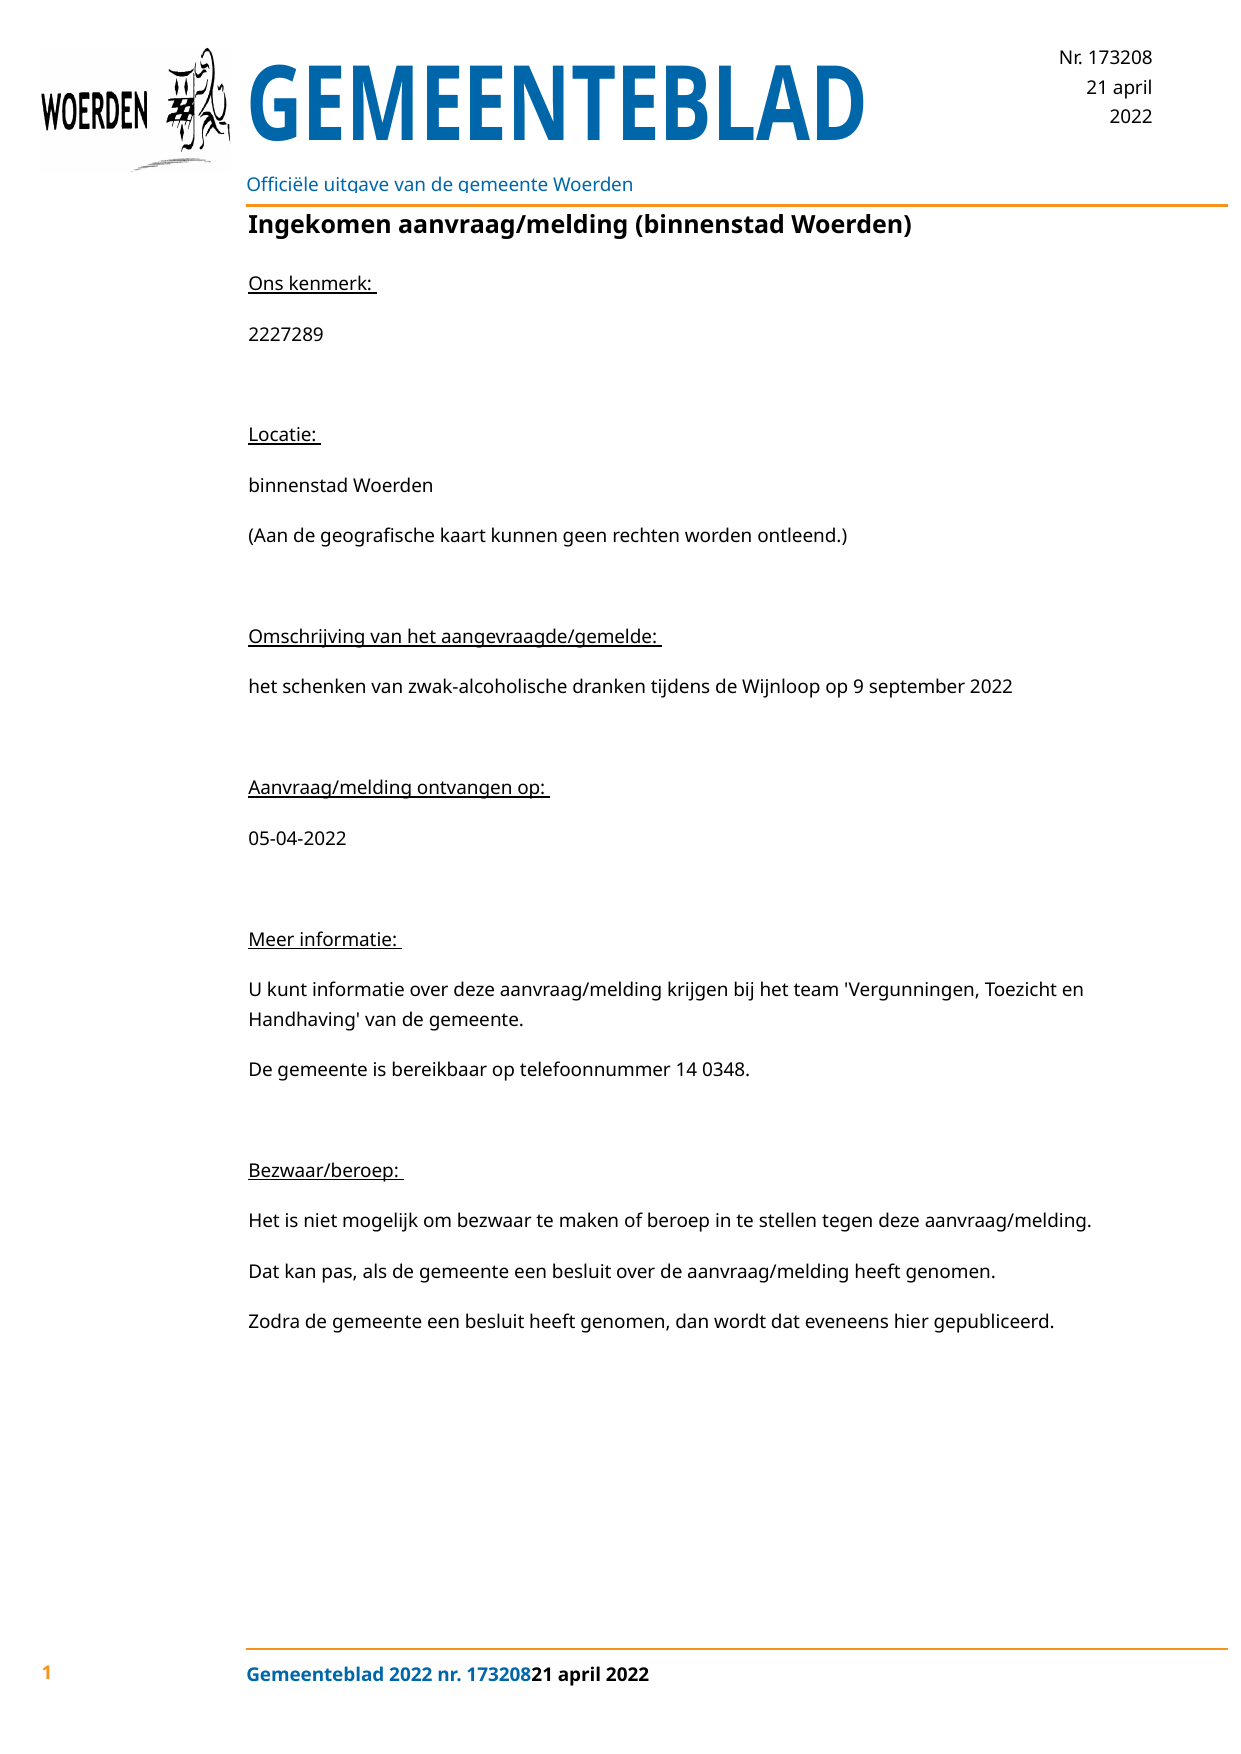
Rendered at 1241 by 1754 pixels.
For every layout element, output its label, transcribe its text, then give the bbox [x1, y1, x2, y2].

text U kunt informatie over deze aanvraag/melding krijgen bij het team 'Vergunningen, Toezicht en Handhaving' van de gemeente. [248, 976, 1152, 1031]
text Omschrijving van het aangevraagde/gemelde: [248, 623, 1152, 649]
text Locatie: [248, 422, 1152, 447]
text Bezwaar/beroep: [248, 1157, 1152, 1183]
text 2227289 [248, 321, 1152, 346]
text Ons kenmerk: [248, 270, 1152, 296]
text (Aan de geografische kaart kunnen geen rechten worden ontleend.) [248, 522, 1152, 548]
text het schenken van zwak-alcoholische dranken tijdens de Wijnloop op 9 september 2022 [248, 674, 1152, 699]
text Zodra de gemeente een besluit heeft genomen, dan wordt dat eveneens hier gepubliceerd. [248, 1308, 1152, 1334]
text De gemeente is bereikbaar op telefoonnummer 14 0348. [248, 1056, 1152, 1082]
text Het is niet mogelijk om bezwaar te maken of beroep in te stellen tegen deze aanvraag/melding. [248, 1207, 1152, 1233]
text Aanvraag/melding ontvangen op: [248, 774, 1152, 800]
text Meer informatie: [248, 926, 1152, 951]
picture [41, 47, 231, 172]
text binnenstad Woerden [248, 472, 1152, 498]
text Dat kan pas, als de gemeente een besluit over de aanvraag/melding heeft genomen. [248, 1258, 1152, 1283]
text 05-04-2022 [248, 825, 1152, 851]
text Ingekomen aanvraag/melding (binnenstad Woerden) [248, 207, 1152, 241]
